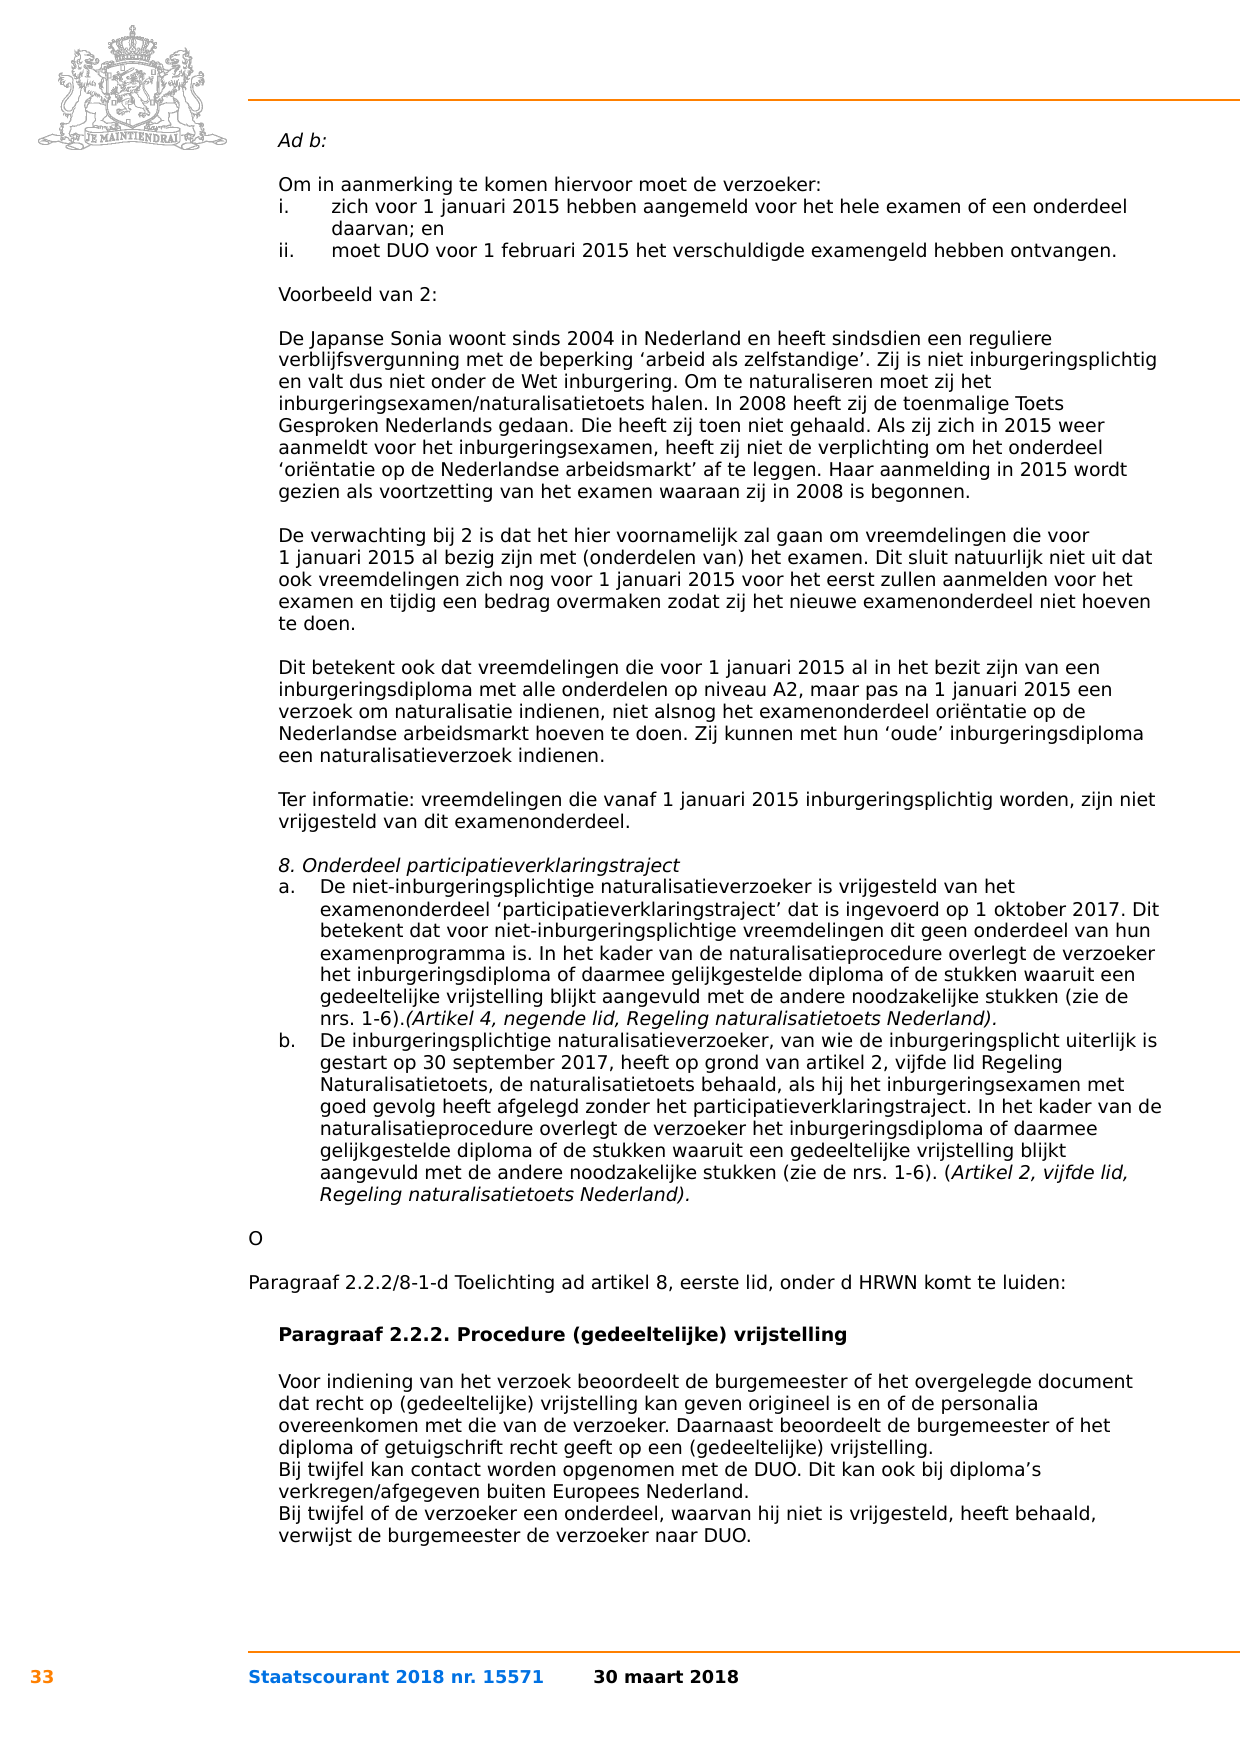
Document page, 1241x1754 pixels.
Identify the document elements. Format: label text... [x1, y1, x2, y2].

text De verwachting bij 2 is dat het hier voornamelijk zal gaan om vreemdelingen die voor 1 januari 2015 al bezig zijn met (onderdelen van) het examen. Dit sluit natuurlijk niet uit dat ook vreemdelingen zich nog voor 1 januari 2015 voor het eerst zullen aanmelden voor het examen en tijdig een bedrag overmaken zodat zij het nieuwe examenonderdeel niet hoeven te doen. [278, 525, 1163, 635]
text Paragraaf 2.2.2/8-1-d Toelichting ad artikel 8, eerste lid, onder d HRWN komt te luiden: [248, 1272, 1163, 1294]
text Voor indiening van het verzoek beoordeelt de burgemeester of het overgelegde document dat recht op (gedeeltelijke) vrijstelling kan geven origineel is en of de personalia overeenkomen met die van de verzoeker. Daarnaast beoordeelt de burgemeester of het diploma of getuigschrift recht geeft op een (gedeeltelijke) vrijstelling. [278, 1371, 1163, 1459]
picture [38, 25, 227, 150]
subtitle Paragraaf 2.2.2. Procedure (gedeeltelijke) vrijstelling [278, 1324, 1163, 1346]
subtitle 8. Onderdeel participatieverklaringstraject [278, 854, 1163, 876]
subtitle Ad b: [278, 130, 1163, 152]
text ii. moet DUO voor 1 februari 2015 het verschuldigde examengeld hebben ontvangen. [278, 240, 1163, 262]
text Om in aanmerking te komen hiervoor moet de verzoeker: [278, 174, 1163, 196]
text b. De inburgeringsplichtige naturalisatieverzoeker, van wie de inburgeringsplicht uiterlijk is gestart op 30 september 2017, heeft op grond van artikel 2, vijfde lid Regeling Naturalisatietoets, de naturalisatietoets behaald, als hij het inburgeringsexamen met goed gevolg heeft afgelegd zonder het participatieverklaringstraject. In het kader van de naturalisatieprocedure overlegt de verzoeker het inburgeringsdiploma of daarmee gelijkgestelde diploma of de stukken waaruit een gedeeltelijke vrijstelling blijkt aangevuld met de andere noodzakelijke stukken (zie de nrs. 1-6). (Artikel 2, vijfde lid, Regeling naturalisatietoets Nederland). [278, 1030, 1163, 1206]
text a. De niet-inburgeringsplichtige naturalisatieverzoeker is vrijgesteld van het examenonderdeel ‘participatieverklaringstraject’ dat is ingevoerd op 1 oktober 2017. Dit betekent dat voor niet-inburgeringsplichtige vreemdelingen dit geen onderdeel van hun examenprogramma is. In het kader van de naturalisatieprocedure overlegt de verzoeker het inburgeringsdiploma of daarmee gelijkgestelde diploma of de stukken waaruit een gedeeltelijke vrijstelling blijkt aangevuld met de andere noodzakelijke stukken (zie de nrs. 1-6).(Artikel 4, negende lid, Regeling naturalisatietoets Nederland). [278, 876, 1163, 1030]
text Ter informatie: vreemdelingen die vanaf 1 januari 2015 inburgeringsplichtig worden, zijn niet vrijgesteld van dit examenonderdeel. [278, 789, 1163, 833]
text i. zich voor 1 januari 2015 hebben aangemeld voor het hele examen of een onderdeel daarvan; en [278, 196, 1163, 240]
text Bij twijfel kan contact worden opgenomen met de DUO. Dit kan ook bij diploma’s verkregen/afgegeven buiten Europees Nederland. [278, 1459, 1163, 1503]
text De Japanse Sonia woont sinds 2004 in Nederland en heeft sindsdien een reguliere verblijfsvergunning met de beperking ‘arbeid als zelfstandige’. Zij is niet inburgeringsplichtig en valt dus niet onder de Wet inburgering. Om te naturaliseren moet zij het inburgeringsexamen/naturalisatietoets halen. In 2008 heeft zij de toenmalige Toets Gesproken Nederlands gedaan. Die heeft zij toen niet gehaald. Als zij zich in 2015 weer aanmeldt voor het inburgeringsexamen, heeft zij niet de verplichting om het onderdeel ‘oriëntatie op de Nederlandse arbeidsmarkt’ af te leggen. Haar aanmelding in 2015 wordt gezien als voortzetting van het examen waaraan zij in 2008 is begonnen. [278, 327, 1163, 503]
text O [248, 1228, 1163, 1250]
text Dit betekent ook dat vreemdelingen die voor 1 januari 2015 al in het bezit zijn van een inburgeringsdiploma met alle onderdelen op niveau A2, maar pas na 1 januari 2015 een verzoek om naturalisatie indienen, niet alsnog het examenonderdeel oriëntatie op de Nederlandse arbeidsmarkt hoeven te doen. Zij kunnen met hun ‘oude’ inburgeringsdiploma een naturalisatieverzoek indienen. [278, 657, 1163, 767]
text Bij twijfel of de verzoeker een onderdeel, waarvan hij niet is vrijgesteld, heeft behaald, verwijst de burgemeester de verzoeker naar DUO. [278, 1503, 1163, 1547]
text Voorbeeld van 2: [278, 283, 1163, 306]
